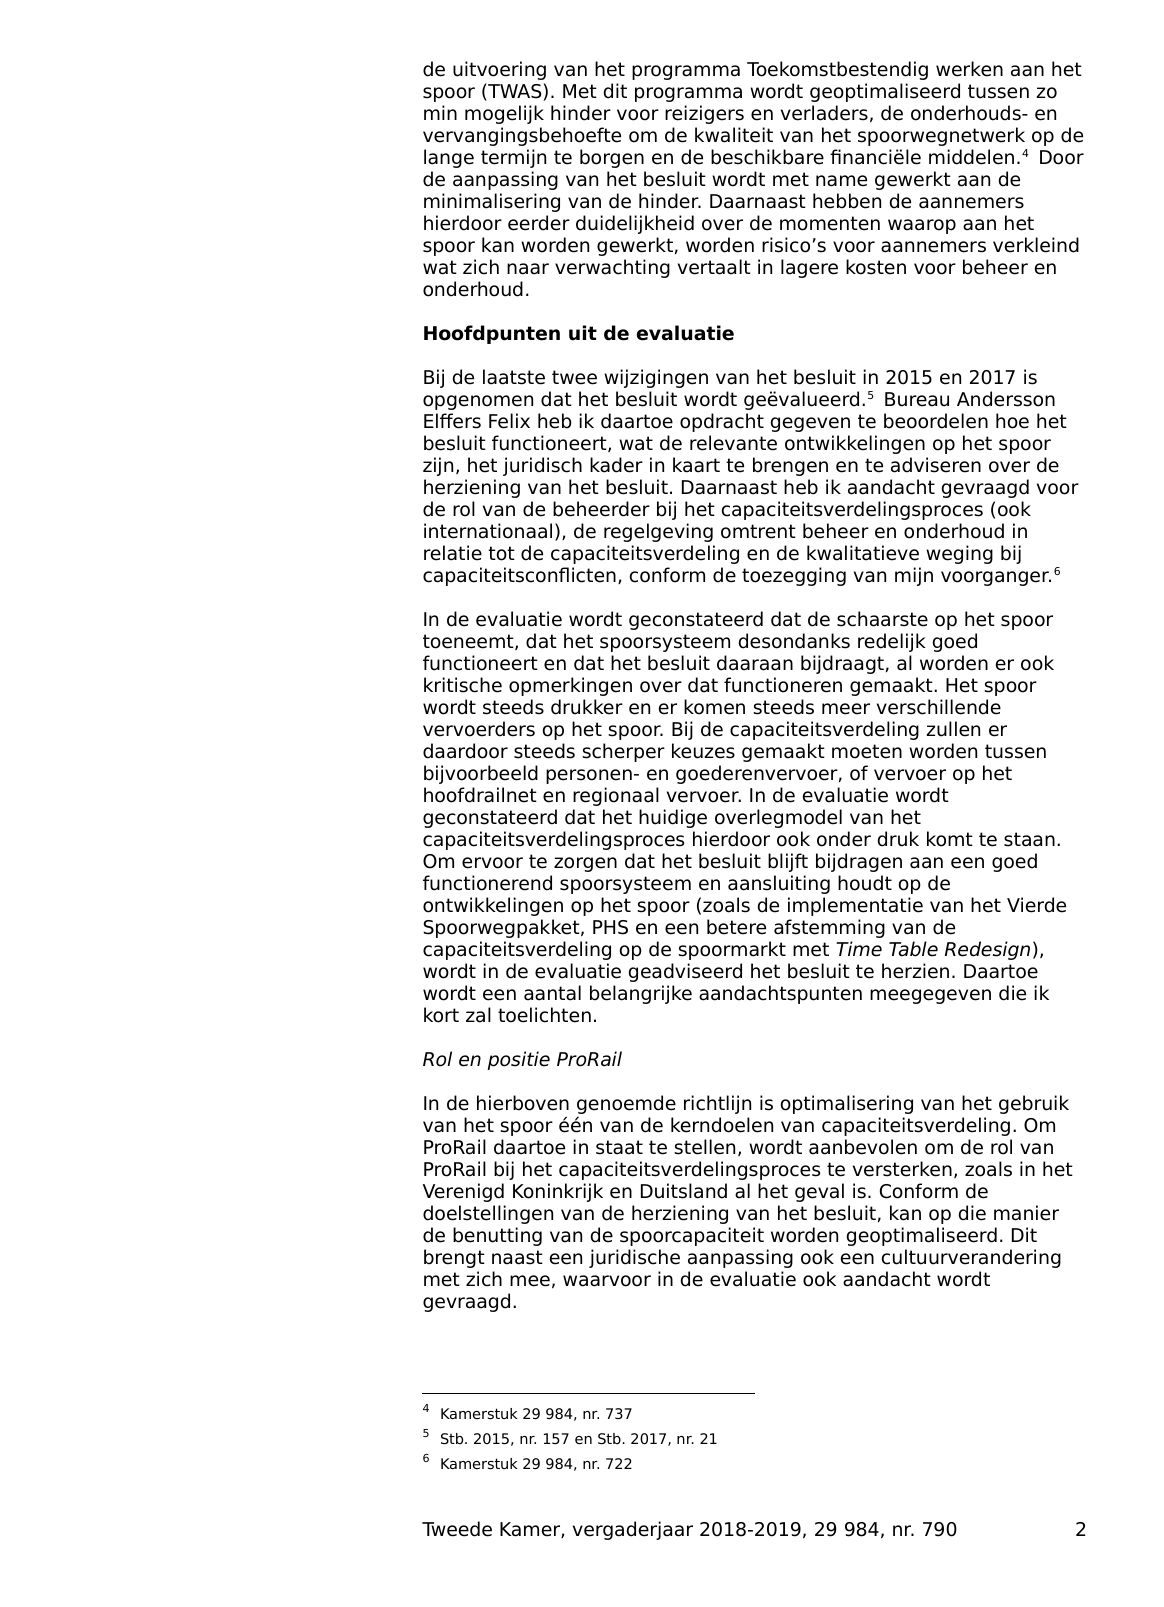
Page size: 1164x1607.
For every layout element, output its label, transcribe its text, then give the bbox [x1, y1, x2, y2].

text In de evaluatie wordt geconstateerd dat de schaarste op het spoor toeneemt, dat het spoorsysteem desondanks redelijk goed functioneert en dat het besluit daaraan bijdraagt, al worden er ook kritische opmerkingen over dat functioneren gemaakt. Het spoor wordt steeds drukker en er komen steeds meer verschillende vervoerders op het spoor. Bij de capaciteitsverdeling zullen er daardoor steeds scherper keuzes gemaakt moeten worden tussen bijvoorbeeld personen- en goederenvervoer, of vervoer op het hoofdrailnet en regionaal vervoer. In de evaluatie wordt geconstateerd dat het huidige overlegmodel van het capaciteitsverdelingsproces hierdoor ook onder druk komt te staan. Om ervoor te zorgen dat het besluit blijft bijdragen aan een goed functionerend spoorsysteem en aansluiting houdt op de ontwikkelingen op het spoor (zoals de implementatie van het Vierde Spoorwegpakket, PHS en een betere afstemming van de capaciteitsverdeling op de spoormarkt met Time Table Redesign), wordt in de evaluatie geadviseerd het besluit te herzien. Daartoe wordt een aantal belangrijke aandachtspunten meegegeven die ik kort zal toelichten. [422, 609, 1087, 1027]
subtitle Rol en positie ProRail [422, 1049, 1087, 1071]
text Kamerstuk 29 984, nr. 722 [422, 1452, 1087, 1474]
subtitle Hoofdpunten uit de evaluatie [422, 323, 1087, 345]
text Stb. 2015, nr. 157 en Stb. 2017, nr. 21 [422, 1427, 1087, 1449]
text Kamerstuk 29 984, nr. 737 [422, 1402, 1087, 1424]
text In de hierboven genoemde richtlijn is optimalisering van het gebruik van het spoor één van de kerndoelen van capaciteitsverdeling. Om ProRail daartoe in staat te stellen, wordt aanbevolen om de rol van ProRail bij het capaciteitsverdelingsproces te versterken, zoals in het Verenigd Koninkrijk en Duitsland al het geval is. Conform de doelstellingen van de herziening van het besluit, kan op die manier de benutting van de spoorcapaciteit worden geoptimaliseerd. Dit brengt naast een juridische aanpassing ook een cultuurverandering met zich mee, waarvoor in de evaluatie ook aandacht wordt gevraagd. [422, 1093, 1087, 1313]
text Bij de laatste twee wijzigingen van het besluit in 2015 en 2017 is opgenomen dat het besluit wordt geëvalueerd. Bureau Andersson Elffers Felix heb ik daartoe opdracht gegeven te beoordelen hoe het besluit functioneert, wat de relevante ontwikkelingen op het spoor zijn, het juridisch kader in kaart te brengen en te adviseren over de herziening van het besluit. Daarnaast heb ik aandacht gevraagd voor de rol van de beheerder bij het capaciteitsverdelingsproces (ook internationaal), de regelgeving omtrent beheer en onderhoud in relatie tot de capaciteitsverdeling en de kwalitatieve weging bij capaciteitsconflicten, conform de toezegging van mijn voorganger. [422, 367, 1087, 587]
text de uitvoering van het programma Toekomstbestendig werken aan het spoor (TWAS). Met dit programma wordt geoptimaliseerd tussen zo min mogelijk hinder voor reizigers en verladers, de onderhouds- en vervangingsbehoefte om de kwaliteit van het spoorwegnetwerk op de lange termijn te borgen en de beschikbare financiële middelen. Door de aanpassing van het besluit wordt met name gewerkt aan de minimalisering van de hinder. Daarnaast hebben de aannemers hierdoor eerder duidelijkheid over de momenten waarop aan het spoor kan worden gewerkt, worden risico’s voor aannemers verkleind wat zich naar verwachting vertaalt in lagere kosten voor beheer en onderhoud. [422, 59, 1087, 301]
